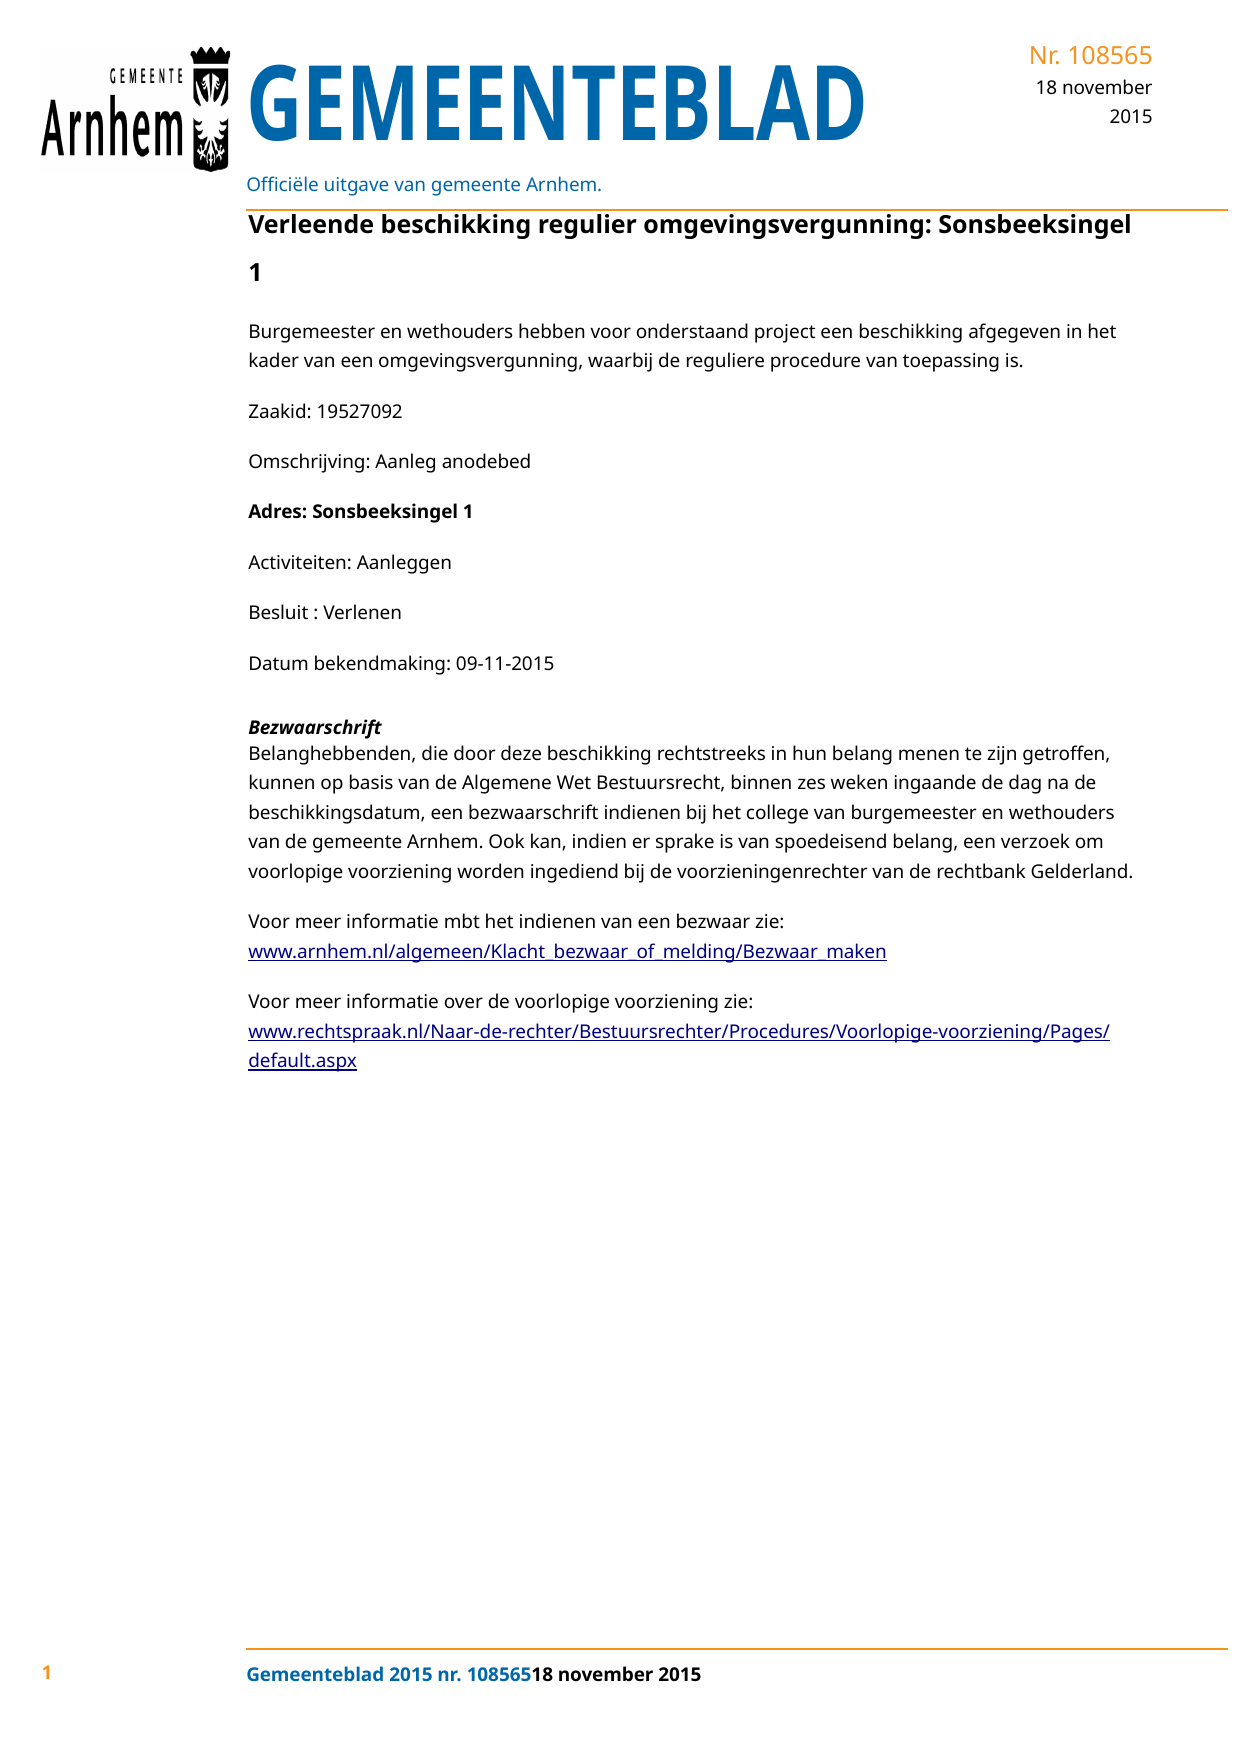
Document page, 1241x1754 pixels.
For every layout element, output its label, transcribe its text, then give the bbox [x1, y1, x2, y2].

text Verleende beschikking regulier omgevingsvergunning: Sonsbeeksingel 1 [248, 211, 1152, 288]
text Zaakid: 19527092 [248, 398, 1152, 424]
text Bezwaarschrift [248, 714, 1152, 740]
text Voor meer informatie over de voorlopige voorziening zie: www.rechtspraak.nl/Naar-de-rechter/Bestuursrechter/Procedures/Voorlopige-voorziening/Pages/default.aspx [248, 988, 1152, 1073]
text Omschrijving: Aanleg anodebed [248, 448, 1152, 474]
text Voor meer informatie mbt het indienen van een bezwaar zie: www.arnhem.nl/algemeen/Klacht_bezwaar_of_melding/Bezwaar_maken [248, 908, 1152, 964]
text Adres: Sonsbeeksingel 1 [248, 499, 1152, 524]
text Belanghebbenden, die door deze beschikking rechtstreeks in hun belang menen te zijn getroffen, kunnen op basis van de Algemene Wet Bestuursrecht, binnen zes weken ingaande de dag na de beschikkingsdatum, een bezwaarschrift indienen bij het college van burgemeester en wethouders van de gemeente Arnhem. Ook kan, indien er sprake is van spoedeisend belang, een verzoek om voorlopige voorziening worden ingediend bij de voorzieningenrechter van de rechtbank Gelderland. [248, 740, 1152, 884]
text Datum bekendmaking: 09-11-2015 [248, 650, 1152, 676]
text Activiteiten: Aanleggen [248, 549, 1152, 575]
picture [41, 47, 231, 172]
text Besluit : Verlenen [248, 599, 1152, 625]
text Burgemeester en wethouders hebben voor onderstaand project een beschikking afgegeven in het kader van een omgevingsvergunning, waarbij de reguliere procedure van toepassing is. [248, 318, 1152, 373]
